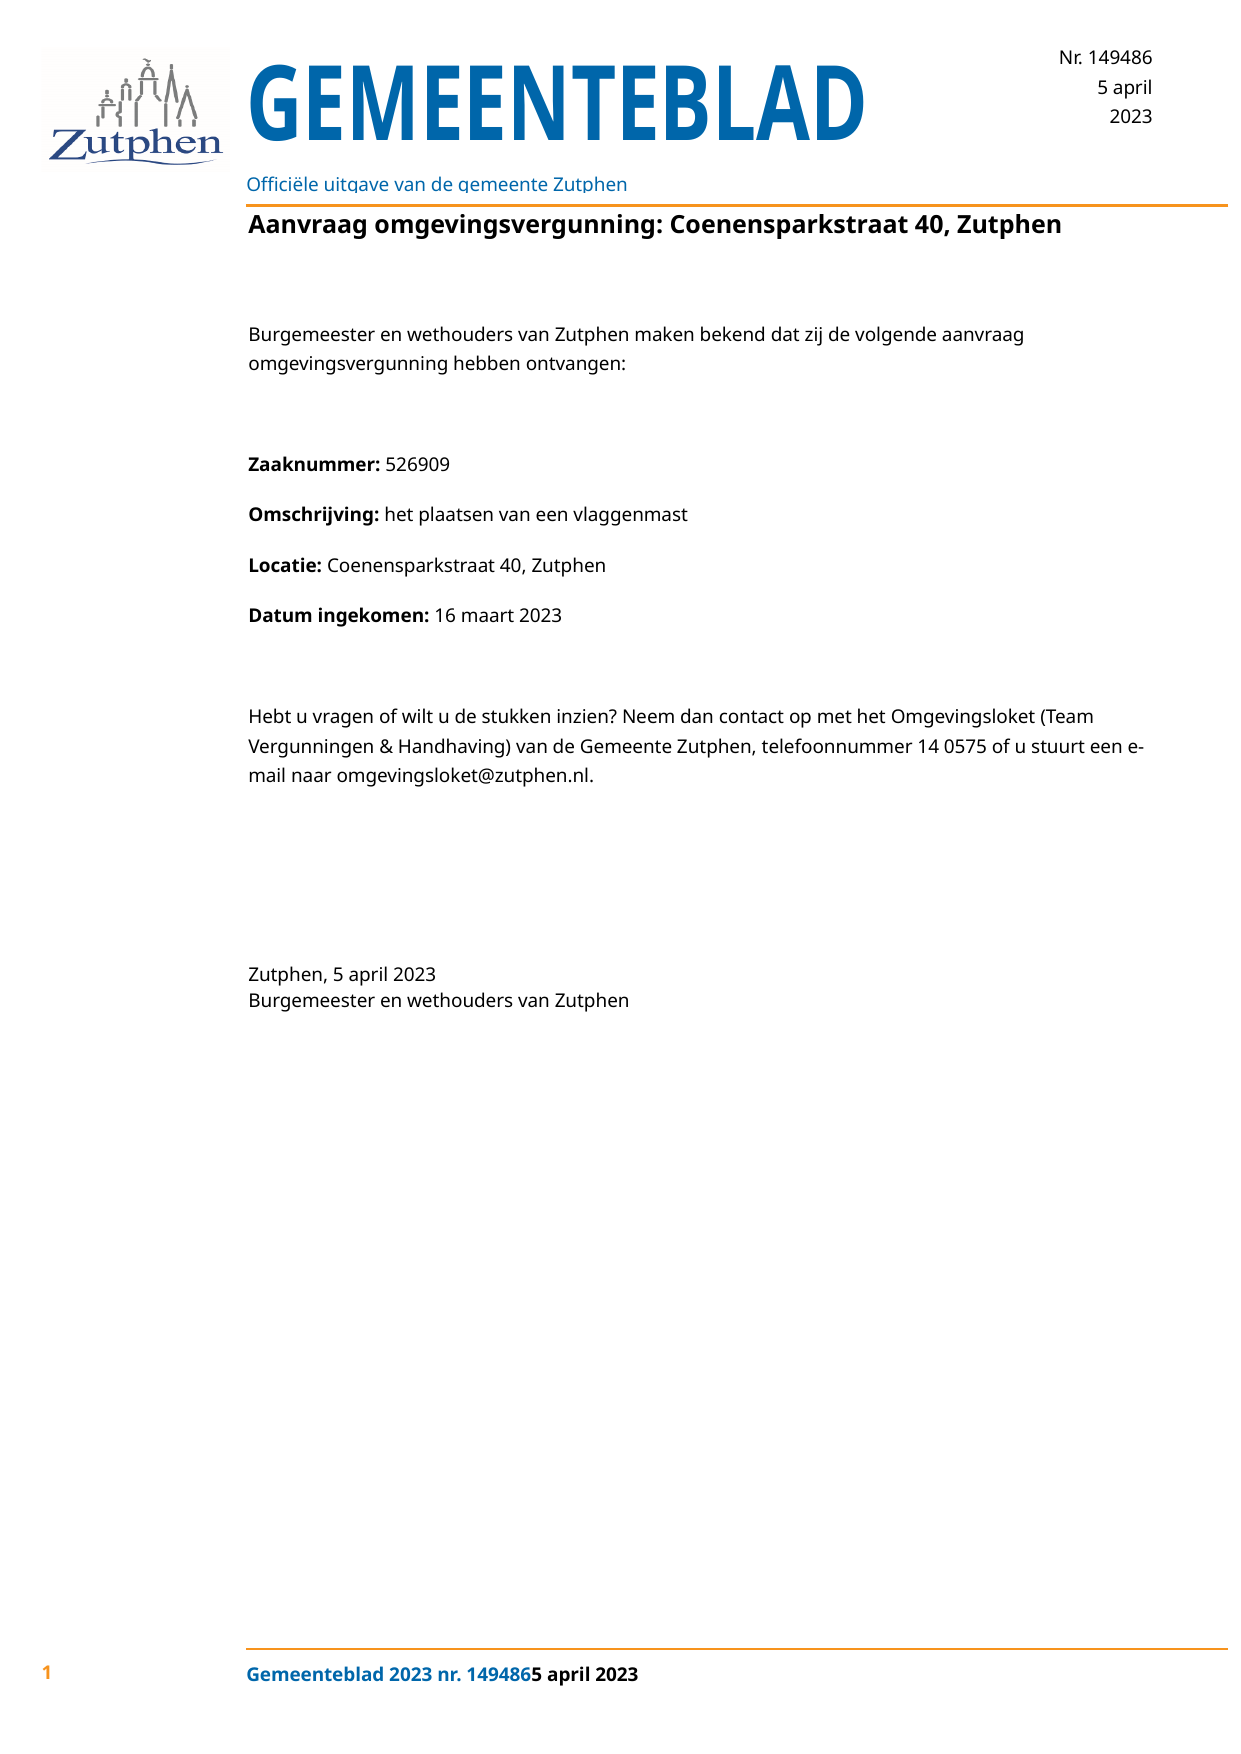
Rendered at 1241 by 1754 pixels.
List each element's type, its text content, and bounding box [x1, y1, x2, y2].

picture [41, 47, 231, 172]
text Zaaknummer: 526909 [248, 451, 1152, 477]
text Burgemeester en wethouders van Zutphen [248, 987, 1152, 1013]
text Aanvraag omgevingsvergunning: Coenensparkstraat 40, Zutphen [248, 207, 1152, 241]
text Datum ingekomen: 16 maart 2023 [248, 602, 1152, 628]
text Hebt u vragen of wilt u de stukken inzien? Neem dan contact op met het Omgevingsloket (Team Vergunningen & Handhaving) van de Gemeente Zutphen, telefoonnummer 14 0575 of u stuurt een e-mail naar omgevingsloket@zutphen.nl. [248, 703, 1152, 788]
text Burgemeester en wethouders van Zutphen maken bekend dat zij de volgende aanvraag omgevingsvergunning hebben ontvangen: [248, 321, 1152, 376]
text Omschrijving: het plaatsen van een vlaggenmast [248, 502, 1152, 527]
text Zutphen, 5 april 2023 [248, 961, 1152, 987]
text Locatie: Coenensparkstraat 40, Zutphen [248, 552, 1152, 578]
